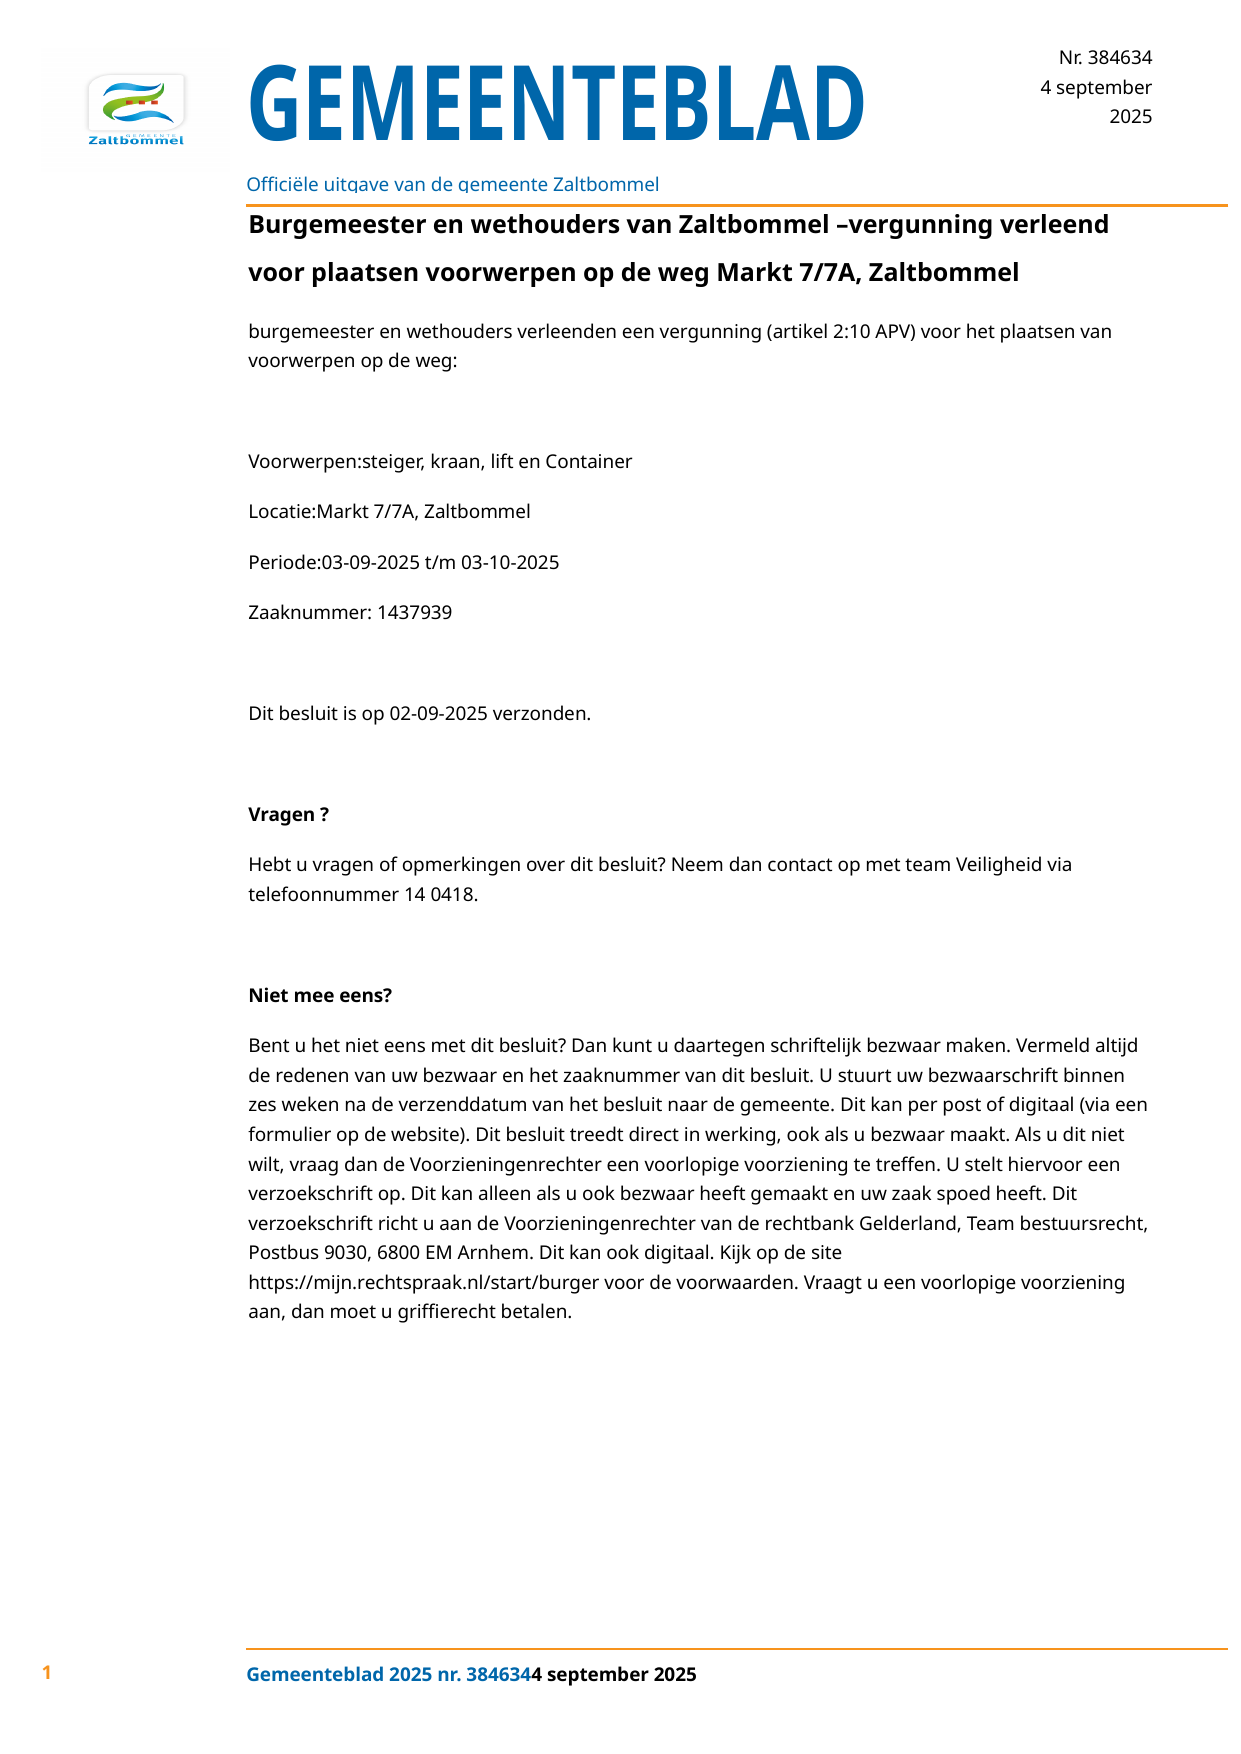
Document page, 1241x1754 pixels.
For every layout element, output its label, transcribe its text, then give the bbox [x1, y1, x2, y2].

text Vragen ? [248, 801, 1152, 827]
text burgemeester en wethouders verleenden een vergunning (artikel 2:10 APV) voor het plaatsen van voorwerpen op de weg: [248, 318, 1152, 373]
text Burgemeester en wethouders van Zaltbommel –vergunning verleend voor plaatsen voorwerpen op de weg Markt 7/7A, Zaltbommel [248, 207, 1152, 288]
text Locatie:Markt 7/7A, Zaltbommel [248, 499, 1152, 524]
picture [41, 47, 231, 172]
text Periode:03-09-2025 t/m 03-10-2025 [248, 549, 1152, 575]
text Voorwerpen:steiger, kraan, lift en Container [248, 448, 1152, 474]
text Zaaknummer: 1437939 [248, 599, 1152, 625]
text Bent u het niet eens met dit besluit? Dan kunt u daartegen schriftelijk bezwaar maken. Vermeld altijd de redenen van uw bezwaar en het zaaknummer van dit besluit. U stuurt uw bezwaarschrift binnen zes weken na de verzenddatum van het besluit naar de gemeente. Dit kan per post of digitaal (via een formulier op de website). Dit besluit treedt direct in werking, ook als u bezwaar maakt. Als u dit niet wilt, vraag dan de Voorzieningenrechter een voorlopige voorziening te treffen. U stelt hiervoor een verzoekschrift op. Dit kan alleen als u ook bezwaar heeft gemaakt en uw zaak spoed heeft. Dit verzoekschrift richt u aan de Voorzieningenrechter van de rechtbank Gelderland, Team bestuursrecht, Postbus 9030, 6800 EM Arnhem. Dit kan ook digitaal. Kijk op de site https://mijn.rechtspraak.nl/start/burger voor de voorwaarden. Vraagt u een voorlopige voorziening aan, dan moet u griffierecht betalen. [248, 1032, 1152, 1324]
text Hebt u vragen of opmerkingen over dit besluit? Neem dan contact op met team Veiligheid via telefoonnummer 14 0418. [248, 852, 1152, 907]
text Dit besluit is op 02-09-2025 verzonden. [248, 700, 1152, 726]
text Niet mee eens? [248, 982, 1152, 1008]
